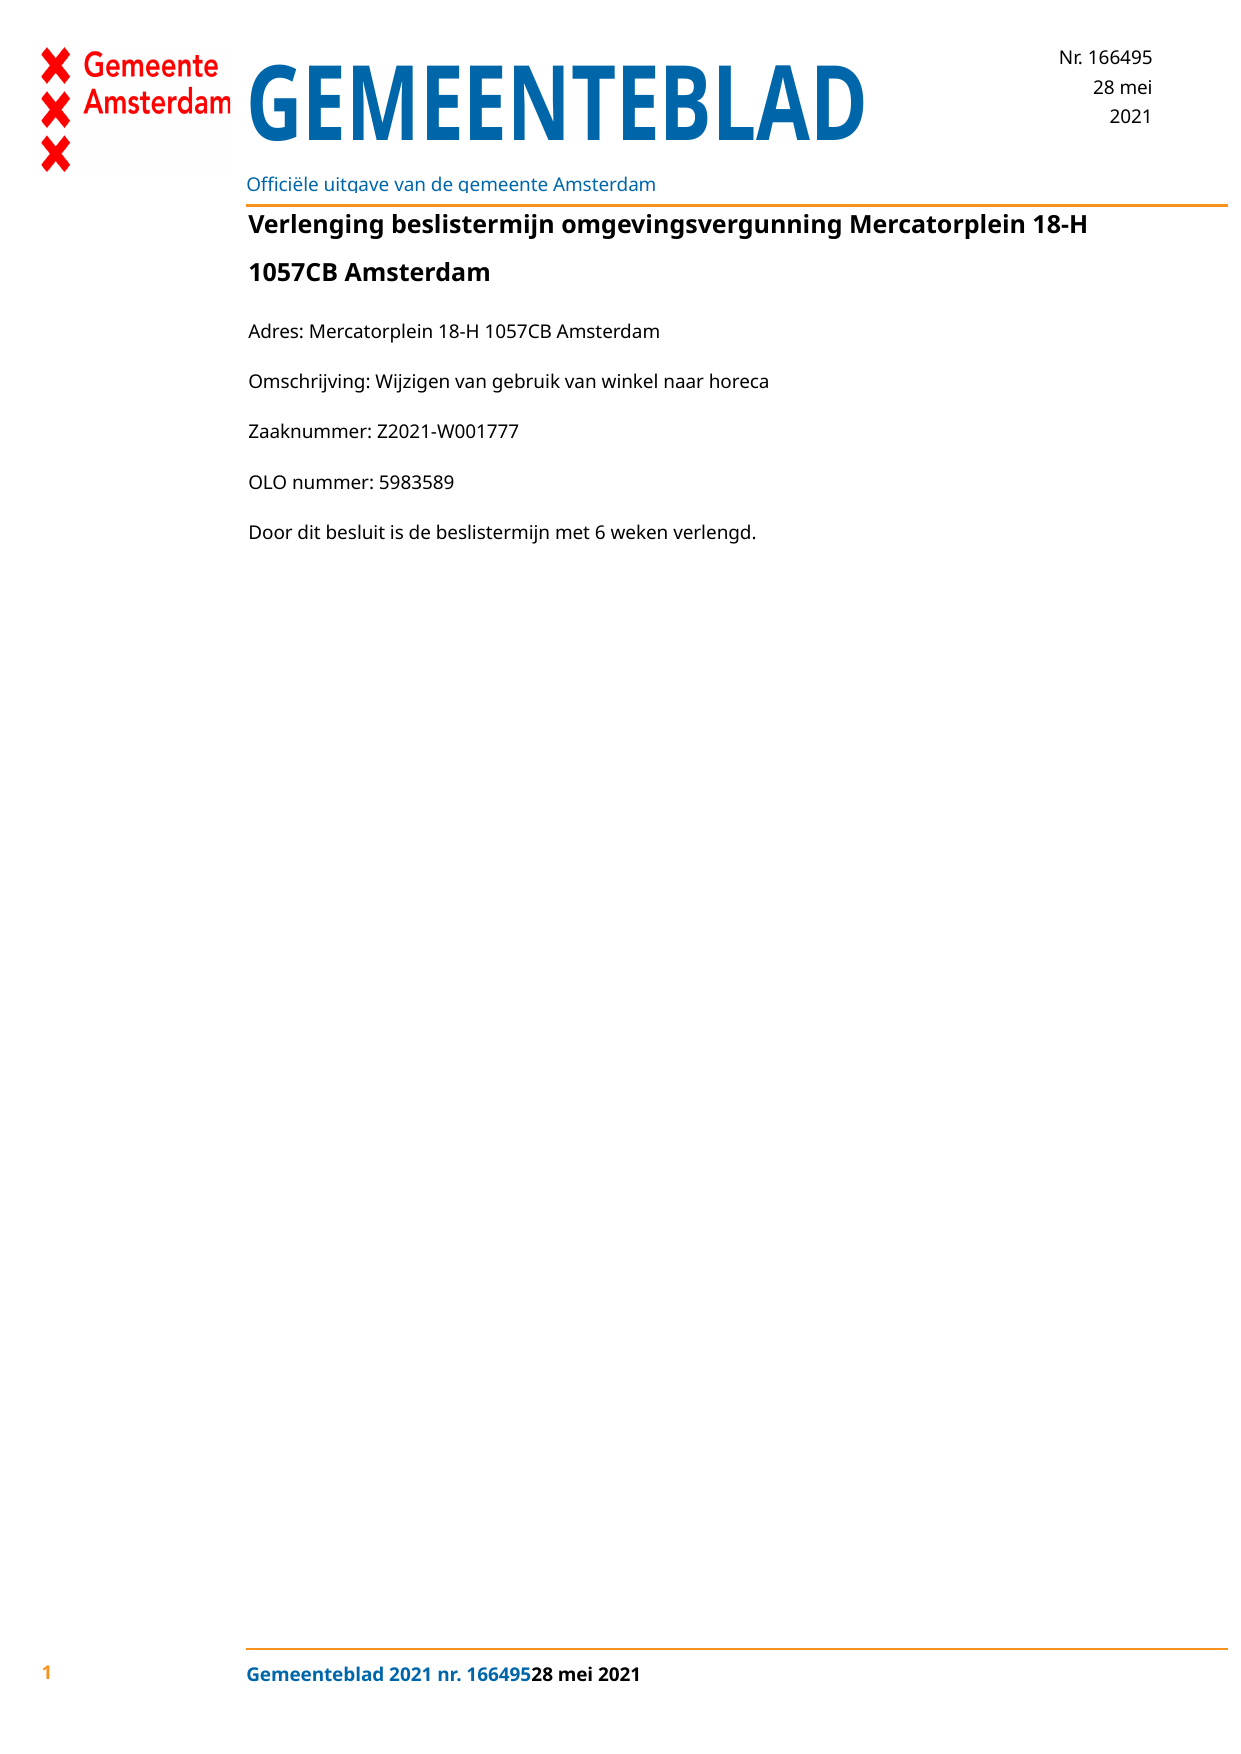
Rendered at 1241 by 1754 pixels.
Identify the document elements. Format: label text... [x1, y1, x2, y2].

text Verlenging beslistermijn omgevingsvergunning Mercatorplein 18-H 1057CB Amsterdam [248, 207, 1152, 288]
text Door dit besluit is de beslistermijn met 6 weken verlengd. [248, 519, 1152, 545]
text Zaaknummer: Z2021-W001777 [248, 419, 1152, 444]
text Omschrijving: Wijzigen van gebruik van winkel naar horeca [248, 368, 1152, 394]
picture [41, 47, 231, 172]
text Adres: Mercatorplein 18-H 1057CB Amsterdam [248, 318, 1152, 344]
text OLO nummer: 5983589 [248, 469, 1152, 495]
